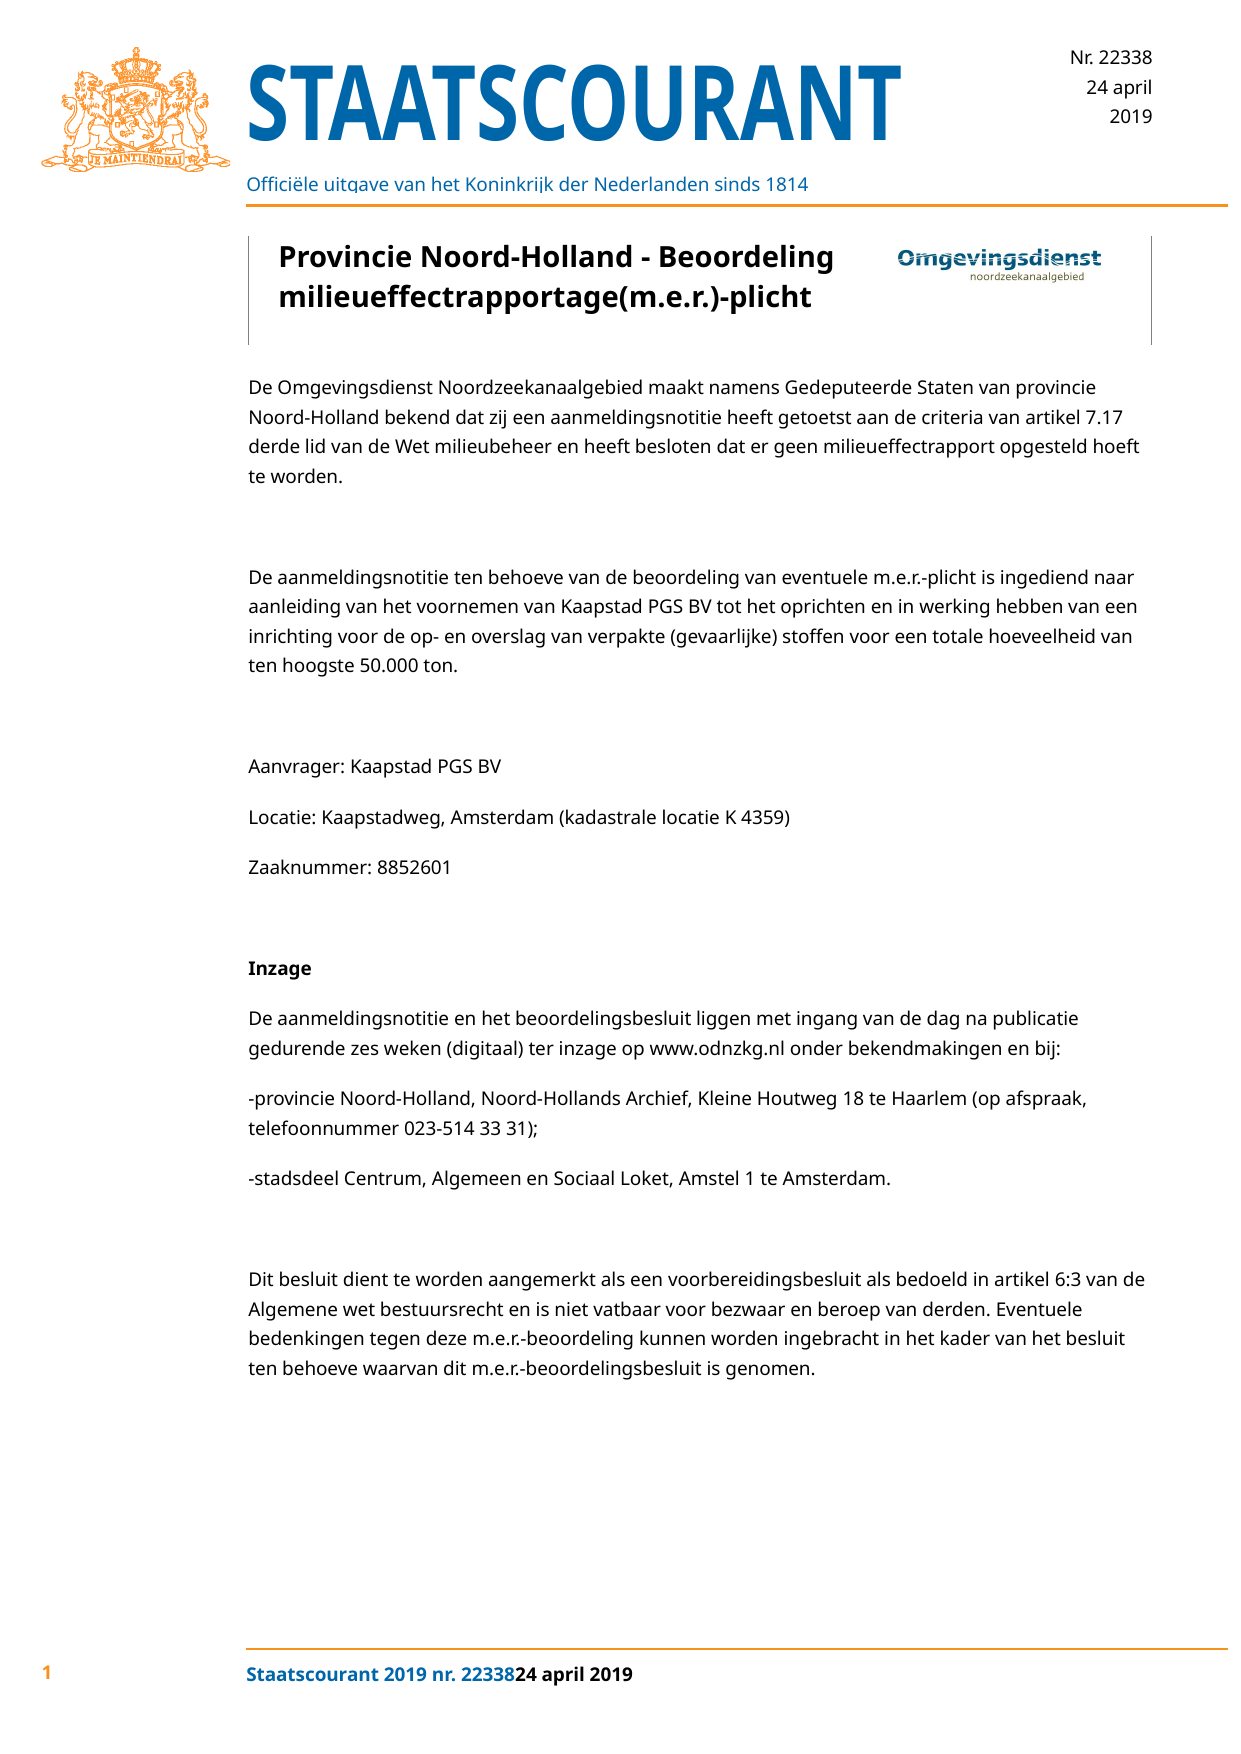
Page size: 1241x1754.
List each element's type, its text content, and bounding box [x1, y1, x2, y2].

text De aanmeldingsnotitie en het beoordelingsbesluit liggen met ingang van de dag na publicatie gedurende zes weken (digitaal) ter inzage op www.odnzkg.nl onder bekendmakingen en bij: [248, 1006, 1152, 1061]
table_header Provincie Noord-Holland - Beoordeling milieueffectrapportage(m.e.r.)-plicht [249, 236, 850, 345]
text Locatie: Kaapstadweg, Amsterdam (kadastrale locatie K 4359) [248, 804, 1152, 829]
picture [41, 47, 231, 172]
text Dit besluit dient te worden aangemerkt als een voorbereidingsbesluit als bedoeld in artikel 6:3 van de Algemene wet bestuursrecht en is niet vatbaar voor bezwaar en beroep van derden. Eventuele bedenkingen tegen deze m.e.r.-beoordeling kunnen worden ingebracht in het kader van het besluit ten behoeve waarvan dit m.e.r.-beoordelingsbesluit is genomen. [248, 1266, 1152, 1381]
text -provincie Noord-Holland, Noord-Hollands Archief, Kleine Houtweg 18 te Haarlem (op afspraak, telefoonnummer 023-514 33 31); [248, 1086, 1152, 1141]
text De aanmeldingsnotitie ten behoeve van de beoordeling van eventuele m.e.r.-plicht is ingediend naar aanleiding van het voornemen van Kaapstad PGS BV tot het oprichten en in werking hebben van een inrichting voor de op- en overslag van verpakte (gevaarlijke) stoffen voor een totale hoeveelheid van ten hoogste 50.000 ton. [248, 564, 1152, 678]
table_header [850, 236, 1151, 345]
text Aanvrager: Kaapstad PGS BV [248, 753, 1152, 779]
text De Omgevingsdienst Noordzeekanaalgebied maakt namens Gedeputeerde Staten van provincie Noord-Holland bekend dat zij een aanmeldingsnotitie heeft getoetst aan de criteria van artikel 7.17 derde lid van de Wet milieubeheer en heeft besloten dat er geen milieueffectrapport opgesteld hoeft te worden. [248, 374, 1152, 489]
text Inzage [248, 955, 1152, 981]
text Zaaknummer: 8852601 [248, 854, 1152, 880]
text -stadsdeel Centrum, Algemeen en Sociaal Loket, Amstel 1 te Amsterdam. [248, 1166, 1152, 1191]
picture [882, 236, 1119, 300]
